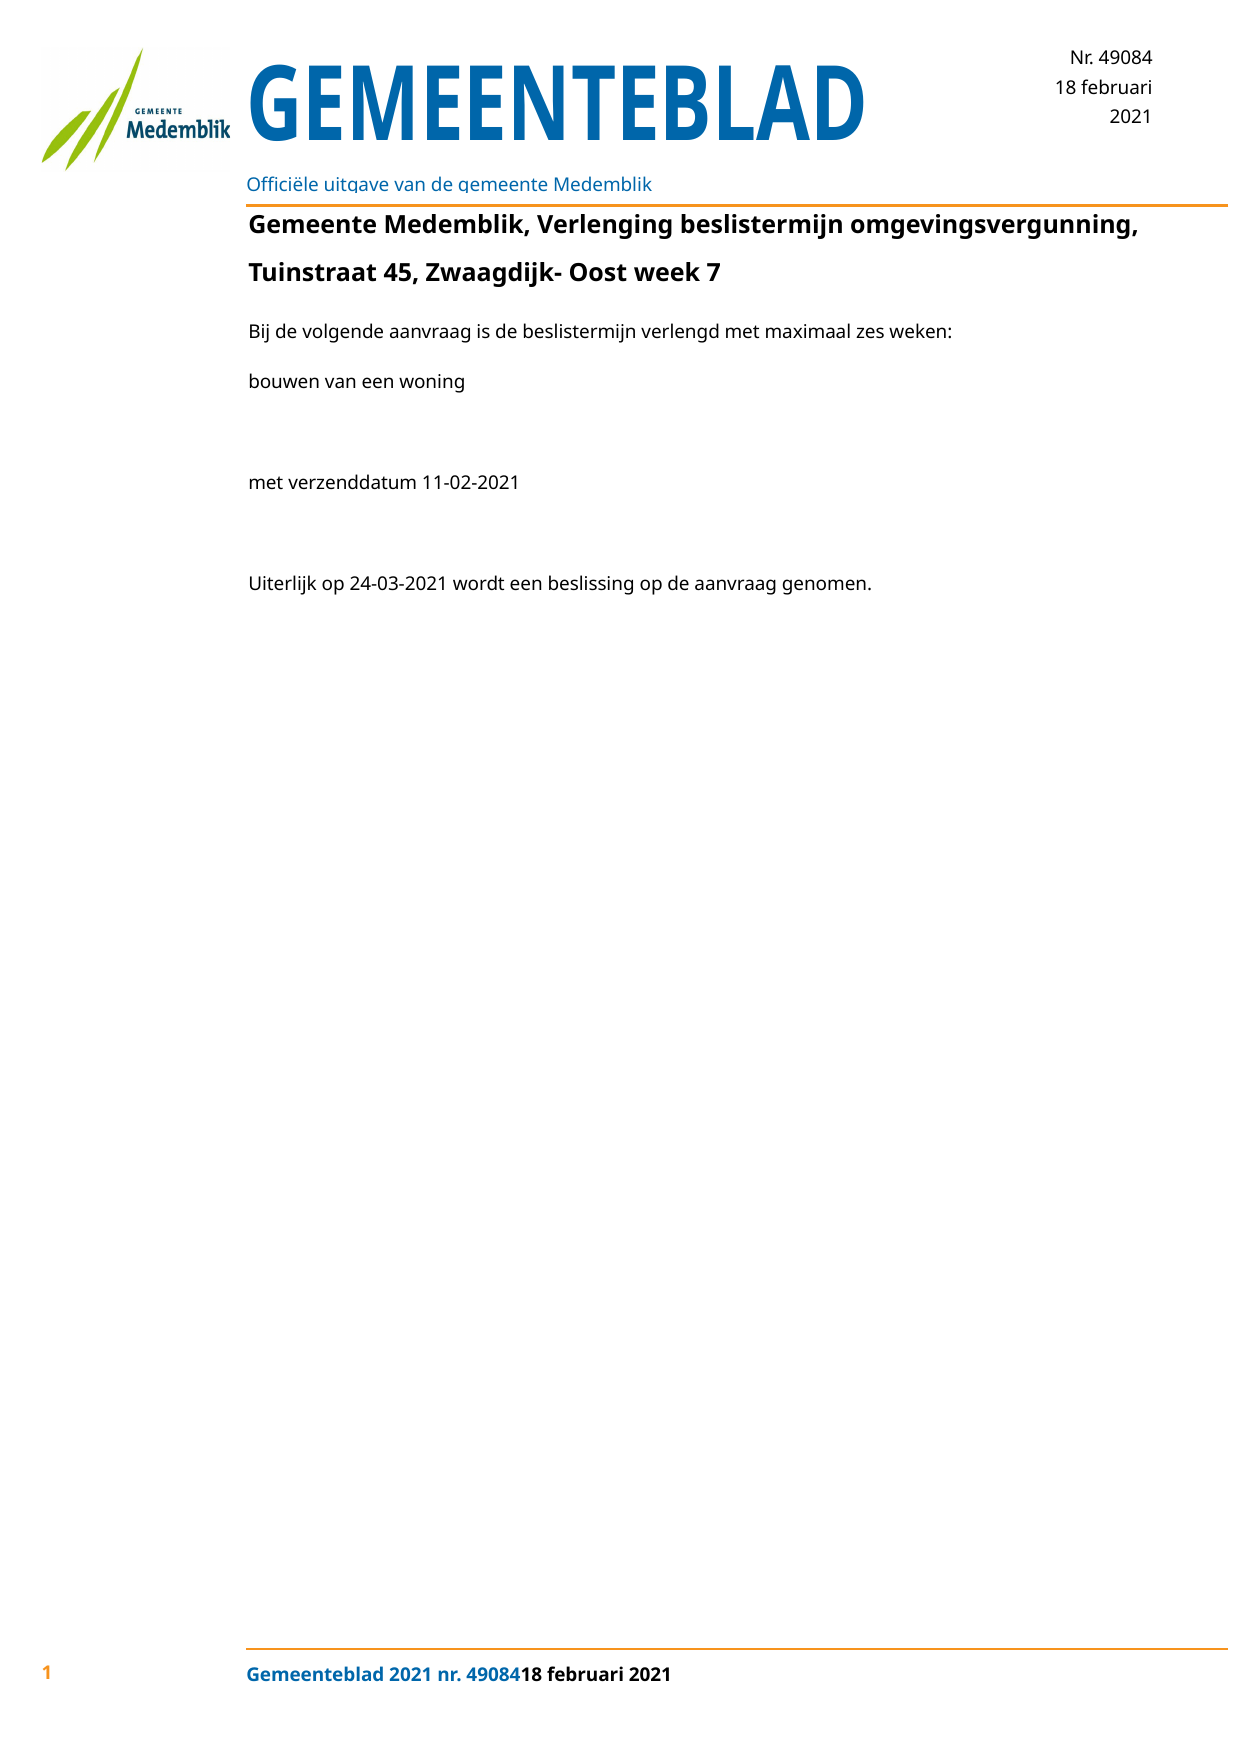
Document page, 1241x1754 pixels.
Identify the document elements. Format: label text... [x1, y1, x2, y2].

text met verzenddatum 11-02-2021 [248, 469, 1152, 495]
text bouwen van een woning [248, 368, 1152, 394]
text Bij de volgende aanvraag is de beslistermijn verlengd met maximaal zes weken: [248, 318, 1152, 344]
text Uiterlijk op 24-03-2021 wordt een beslissing op de aanvraag genomen. [248, 570, 1152, 596]
text Gemeente Medemblik, Verlenging beslistermijn omgevingsvergunning, Tuinstraat 45, Zwaagdijk- Oost week 7 [248, 207, 1152, 288]
picture [41, 47, 231, 172]
